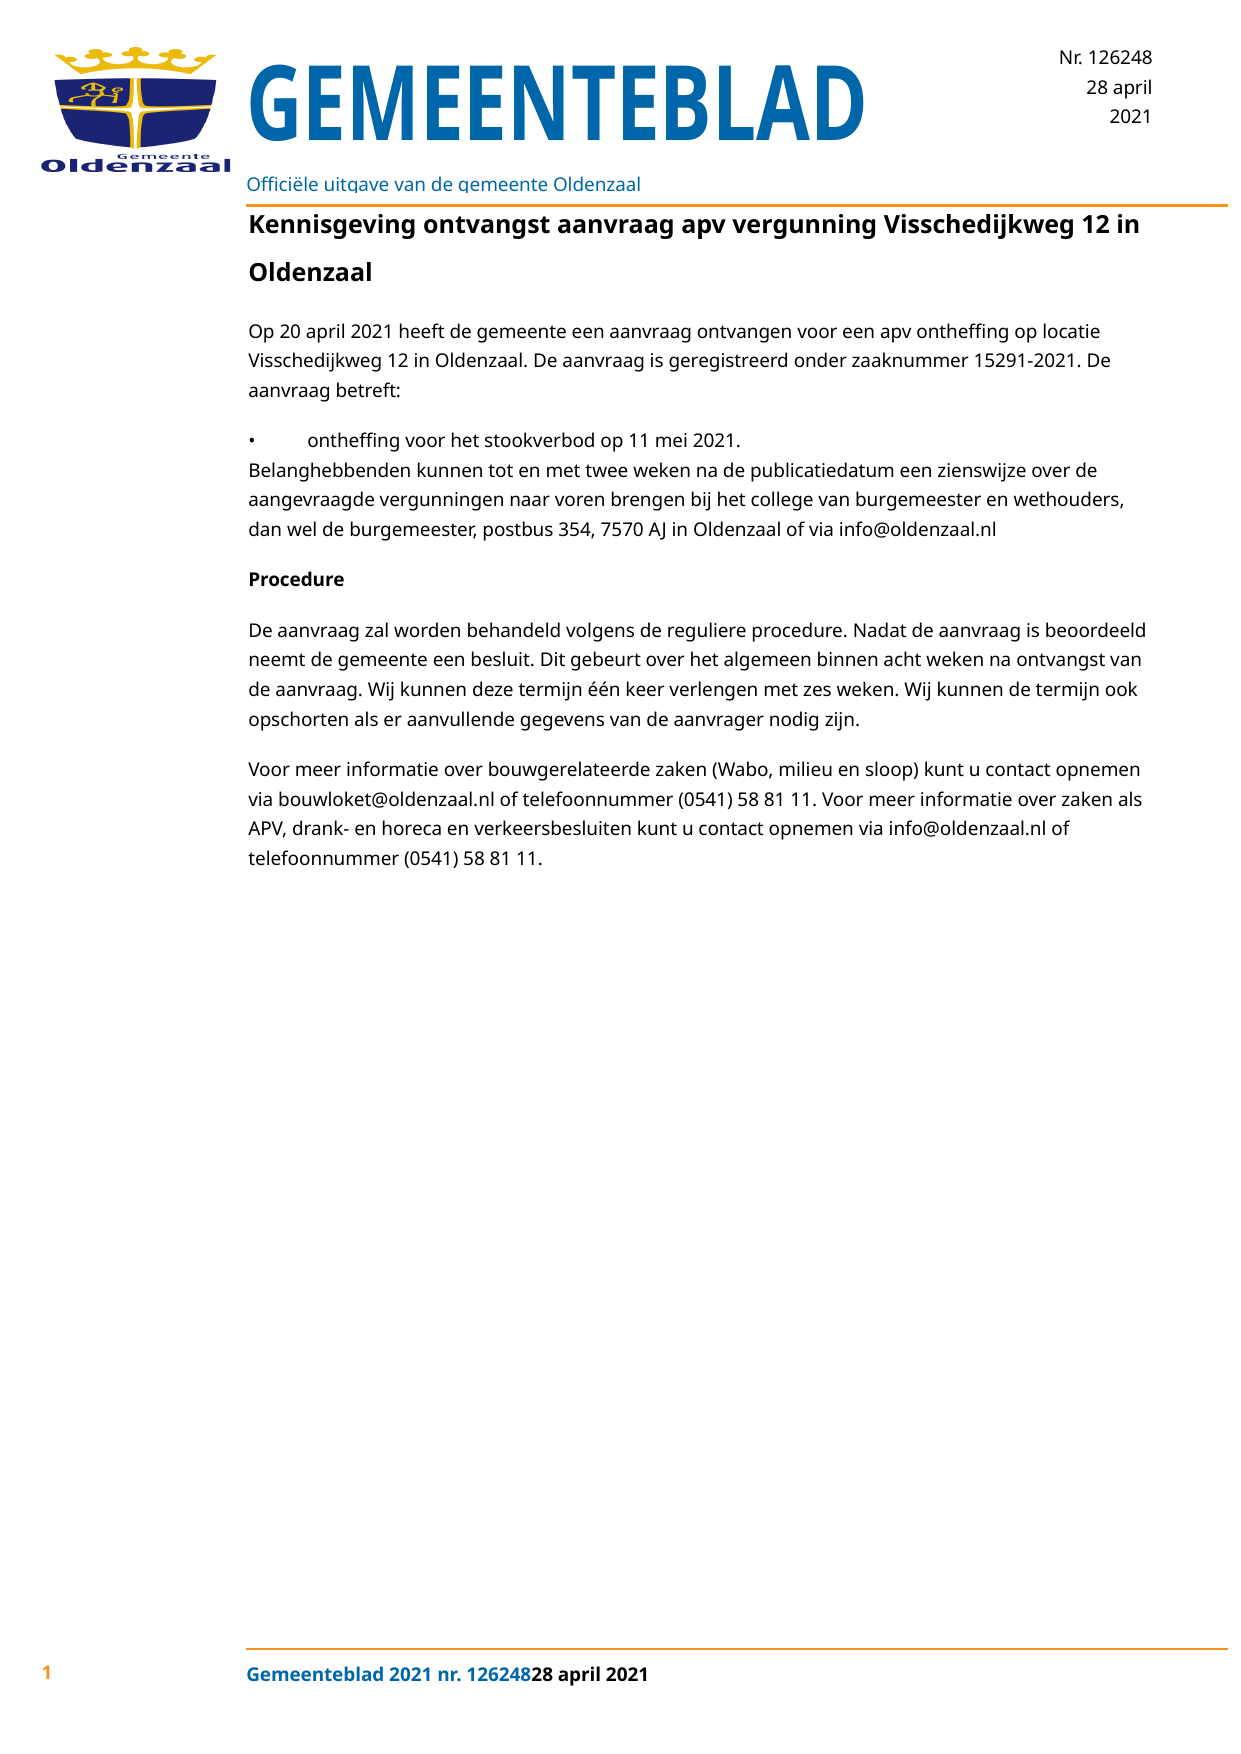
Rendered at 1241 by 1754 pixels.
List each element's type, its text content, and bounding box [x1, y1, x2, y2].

text Belanghebbenden kunnen tot en met twee weken na de publicatiedatum een zienswijze over de aangevraagde vergunningen naar voren brengen bij het college van burgemeester en wethouders, dan wel de burgemeester, postbus 354, 7570 AJ in Oldenzaal of via info@oldenzaal.nl [248, 457, 1152, 542]
text Procedure [248, 567, 1152, 592]
picture [41, 47, 231, 172]
text De aanvraag zal worden behandeld volgens de reguliere procedure. Nadat de aanvraag is beoordeeld neemt de gemeente een besluit. Dit gebeurt over het algemeen binnen acht weken na ontvangst van de aanvraag. Wij kunnen deze termijn één keer verlengen met zes weken. Wij kunnen de termijn ook opschorten als er aanvullende gegevens van de aanvrager nodig zijn. [248, 617, 1152, 732]
text Op 20 april 2021 heeft de gemeente een aanvraag ontvangen voor een apv ontheffing op locatie Visschedijkweg 12 in Oldenzaal. De aanvraag is geregistreerd onder zaaknummer 15291-2021. De aanvraag betreft: [248, 318, 1152, 403]
list ontheffing voor het stookverbod op 11 mei 2021. [248, 427, 1152, 453]
text Voor meer informatie over bouwgerelateerde zaken (Wabo, milieu en sloop) kunt u contact opnemen via bouwloket@oldenzaal.nl of telefoonnummer (0541) 58 81 11. Voor meer informatie over zaken als APV, drank- en horeca en verkeersbesluiten kunt u contact opnemen via info@oldenzaal.nl of telefoonnummer (0541) 58 81 11. [248, 756, 1152, 871]
text Kennisgeving ontvangst aanvraag apv vergunning Visschedijkweg 12 in Oldenzaal [248, 207, 1152, 288]
